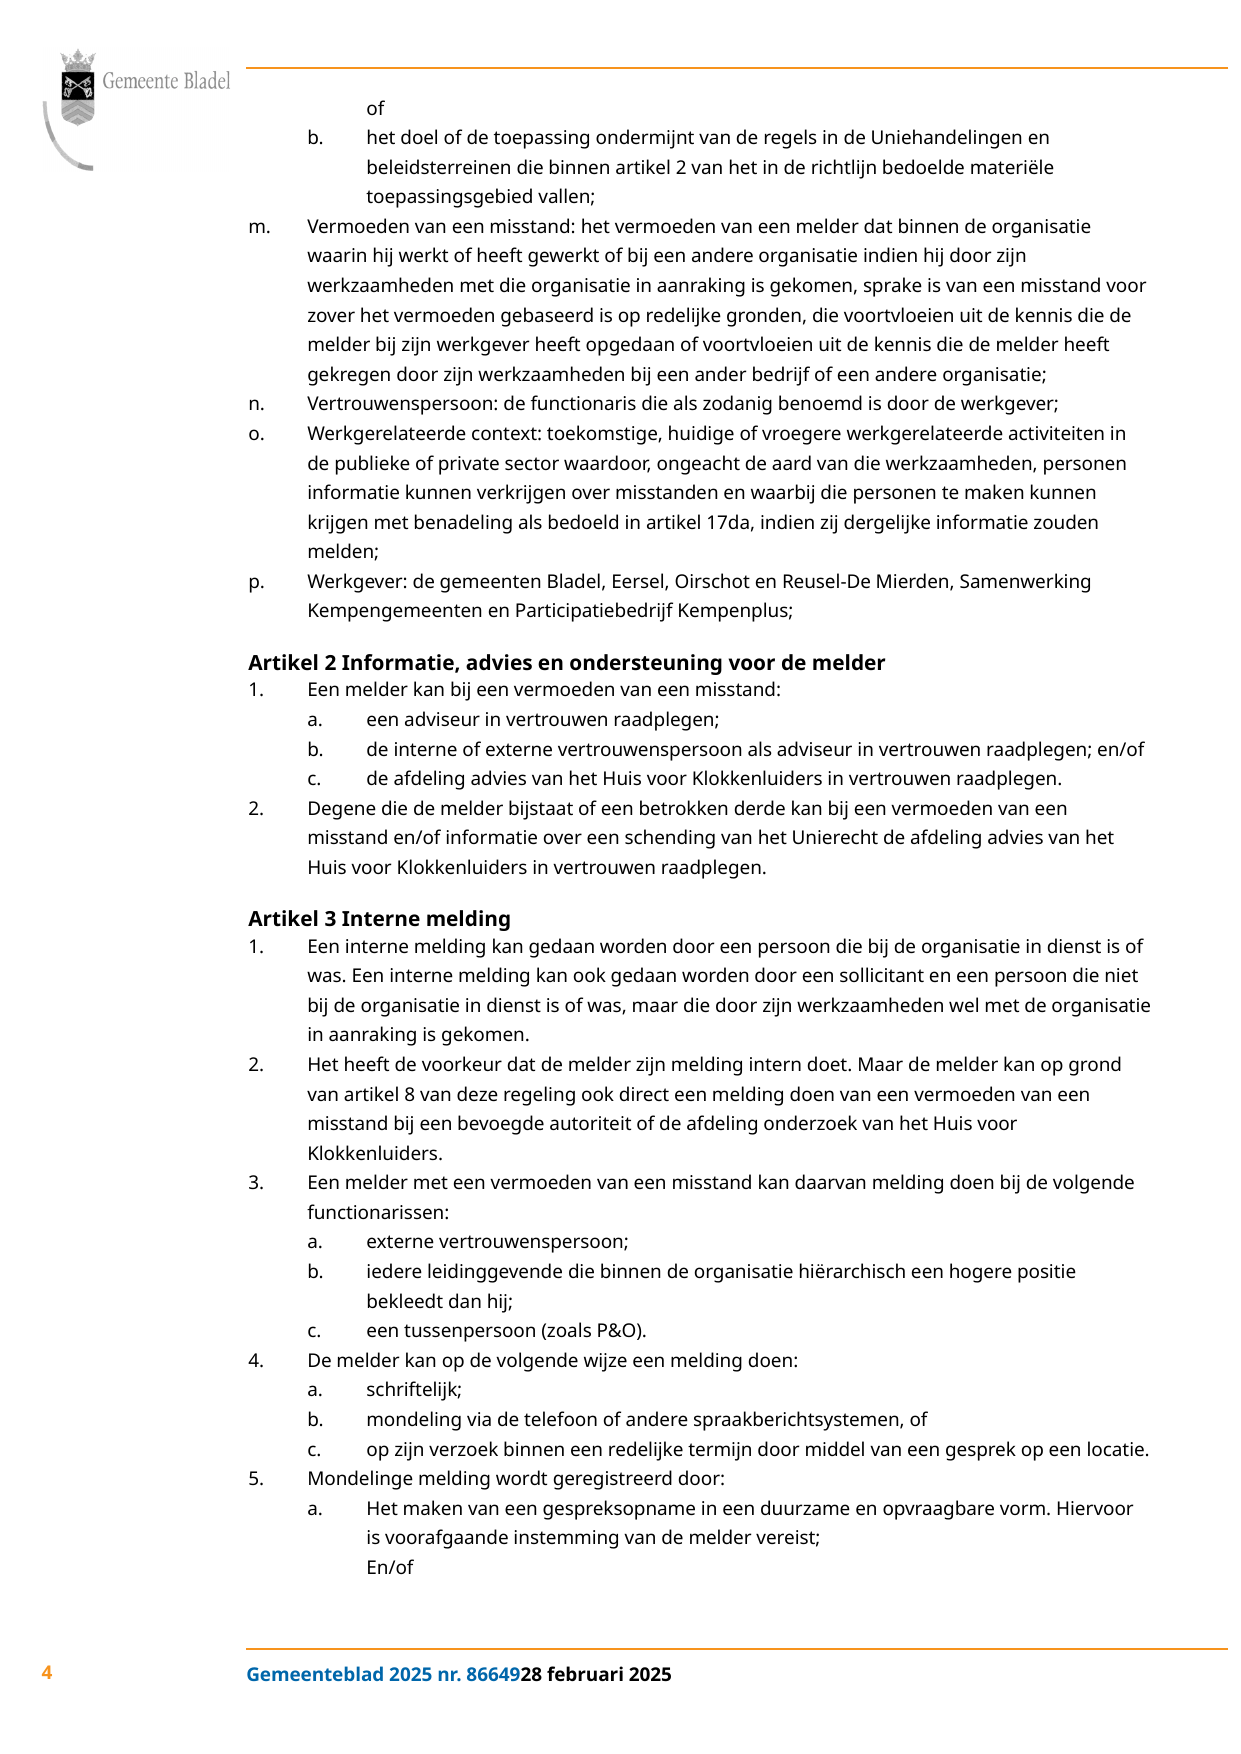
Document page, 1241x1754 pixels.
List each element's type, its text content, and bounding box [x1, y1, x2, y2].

text Artikel 2 Informatie, advies en ondersteuning voor de melder [248, 648, 1152, 677]
list de interne of externe vertrouwenspersoon als adviseur in vertrouwen raadplegen; en/of [307, 736, 1152, 761]
list Het heeft de voorkeur dat de melder zijn melding intern doet. Maar de melder kan op grond van artikel 8 van deze regeling ook direct een melding doen van een vermoeden van een misstand bij een bevoegde autoriteit of de afdeling onderzoek van het Huis voor Klokkenluiders. [248, 1051, 1152, 1166]
list Het maken van een gespreksopname in een duurzame en opvraagbare vorm. Hiervoor is voorafgaande instemming van de melder vereist; [307, 1495, 1152, 1550]
list schriftelijk; [307, 1377, 1152, 1402]
list of [307, 95, 1152, 121]
text Artikel 3 Interne melding [248, 904, 1152, 933]
list op zijn verzoek binnen een redelijke termijn door middel van een gesprek op een locatie. [307, 1436, 1152, 1462]
list Een melder met een vermoeden van een misstand kan daarvan melding doen bij de volgende functionarissen: [248, 1169, 1152, 1225]
list Vertrouwenspersoon: de functionaris die als zodanig benoemd is door de werkgever; [248, 391, 1152, 416]
list En/of [307, 1554, 1152, 1580]
list externe vertrouwenspersoon; [307, 1229, 1152, 1254]
list Mondelinge melding wordt geregistreerd door: [248, 1465, 1152, 1491]
list een adviseur in vertrouwen raadplegen; [307, 706, 1152, 732]
list een tussenpersoon (zoals P&O). [307, 1317, 1152, 1343]
list Vermoeden van een misstand: het vermoeden van een melder dat binnen de organisatie waarin hij werkt of heeft gewerkt of bij een andere organisatie indien hij door zijn werkzaamheden met die organisatie in aanraking is gekomen, sprake is van een misstand voor zover het vermoeden gebaseerd is op redelijke gronden, die voortvloeien uit de kennis die de melder bij zijn werkgever heeft opgedaan of voortvloeien uit de kennis die de melder heeft gekregen door zijn werkzaamheden bij een ander bedrijf of een andere organisatie; [248, 213, 1152, 387]
picture [41, 47, 231, 172]
list het doel of de toepassing ondermijnt van de regels in de Uniehandelingen en beleidsterreinen die binnen artikel 2 van het in de richtlijn bedoelde materiële toepassingsgebied vallen; [307, 124, 1152, 209]
list mondeling via de telefoon of andere spraakberichtsystemen, of [307, 1406, 1152, 1432]
list Een melder kan bij een vermoeden van een misstand: [248, 677, 1152, 702]
list iedere leidinggevende die binnen de organisatie hiërarchisch een hogere positie bekleedt dan hij; [307, 1258, 1152, 1314]
list Degene die de melder bijstaat of een betrokken derde kan bij een vermoeden van een misstand en/of informatie over een schending van het Unierecht de afdeling advies van het Huis voor Klokkenluiders in vertrouwen raadplegen. [248, 795, 1152, 880]
list De melder kan op de volgende wijze een melding doen: [248, 1347, 1152, 1373]
list de afdeling advies van het Huis voor Klokkenluiders in vertrouwen raadplegen. [307, 765, 1152, 791]
list Werkgerelateerde context: toekomstige, huidige of vroegere werkgerelateerde activiteiten in de publieke of private sector waardoor, ongeacht de aard van die werkzaamheden, personen informatie kunnen verkrijgen over misstanden en waarbij die personen te maken kunnen krijgen met benadeling als bedoeld in artikel 17da, indien zij dergelijke informatie zouden melden; [248, 420, 1152, 564]
list Werkgever: de gemeenten Bladel, Eersel, Oirschot en Reusel-De Mierden, Samenwerking Kempengemeenten en Participatiebedrijf Kempenplus; [248, 568, 1152, 623]
list Een interne melding kan gedaan worden door een persoon die bij de organisatie in dienst is of was. Een interne melding kan ook gedaan worden door een sollicitant en een persoon die niet bij de organisatie in dienst is of was, maar die door zijn werkzaamheden wel met de organisatie in aanraking is gekomen. [248, 933, 1152, 1047]
